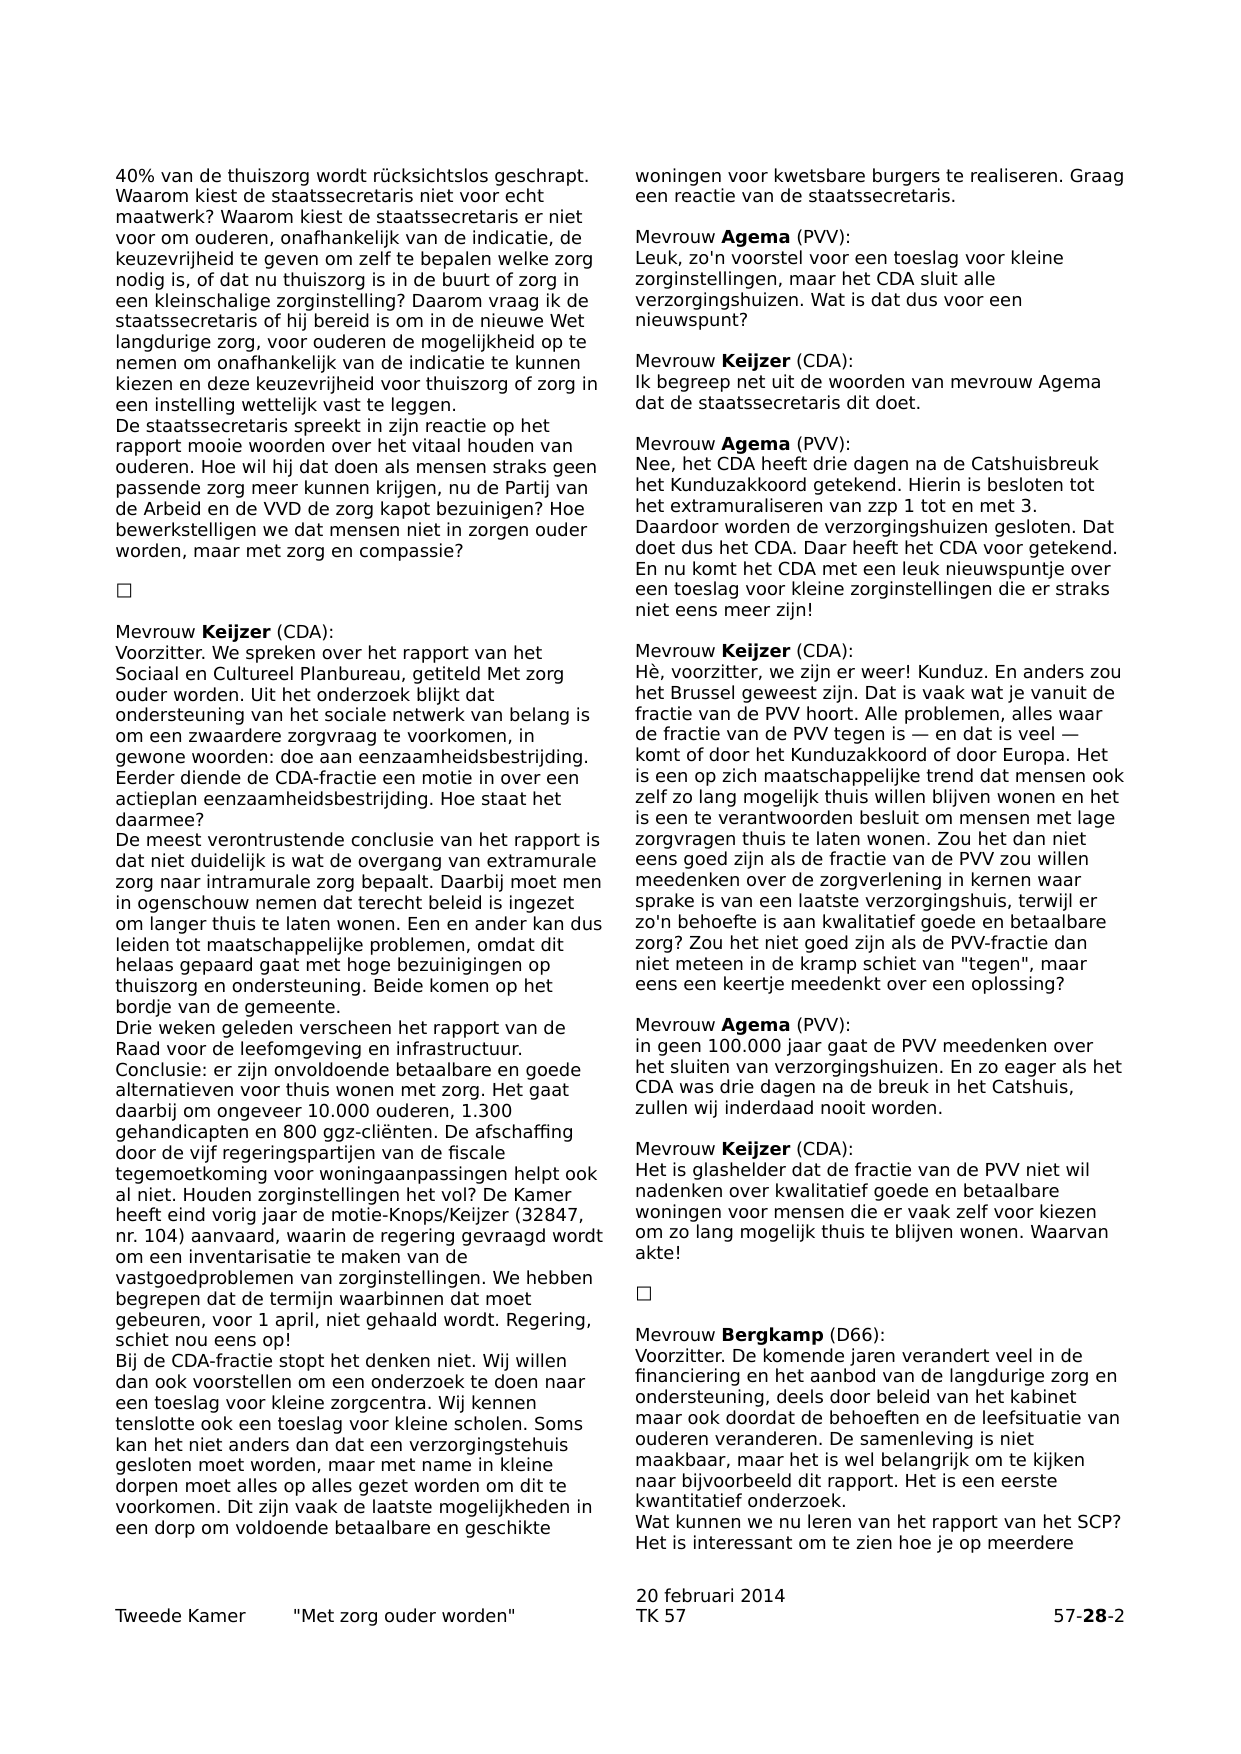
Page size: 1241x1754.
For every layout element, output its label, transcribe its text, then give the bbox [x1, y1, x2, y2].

text Wat kunnen we nu leren van het rapport van het SCP? Het is interessant om te zien hoe je op meerdere [635, 1512, 1125, 1554]
text Nee, het CDA heeft drie dagen na de Catshuisbreuk het Kunduzakkoord getekend. Hierin is besloten tot het extramuraliseren van zzp 1 tot en met 3. Daardoor worden de verzorgingshuizen gesloten. Dat doet dus het CDA. Daar heeft het CDA voor getekend. En nu komt het CDA met een leuk nieuwspuntje over een toeslag voor kleine zorginstellingen die er straks niet eens meer zijn! [635, 454, 1125, 621]
text Mevrouw Agema (PVV): [635, 1015, 1125, 1036]
text Mevrouw Bergkamp (D66): [635, 1324, 1125, 1345]
text in geen 100.000 jaar gaat de PVV meedenken over het sluiten van verzorgingshuizen. En zo eager als het CDA was drie dagen na de breuk in het Catshuis, zullen wij inderdaad nooit worden. [635, 1036, 1125, 1119]
text Het is glashelder dat de fractie van de PVV niet wil nadenken over kwalitatief goede en betaalbare woningen voor mensen die er vaak zelf voor kiezen om zo lang mogelijk thuis te blijven wonen. Waarvan akte! [635, 1160, 1125, 1264]
text Mevrouw Keijzer (CDA): [115, 622, 605, 643]
text Mevrouw Keijzer (CDA): [635, 1139, 1125, 1160]
text Bij de CDA-fractie stopt het denken niet. Wij willen dan ook voorstellen om een onderzoek te doen naar een toeslag voor kleine zorgcentra. Wij kennen tenslotte ook een toeslag voor kleine scholen. Soms kan het niet anders dan dat een verzorgingstehuis gesloten moet worden, maar met name in kleine dorpen moet alles op alles gezet worden om dit te voorkomen. Dit zijn vaak de laatste mogelijkheden in een dorp om voldoende betaalbare en geschikte [115, 1351, 605, 1538]
text Mevrouw Keijzer (CDA): [635, 641, 1125, 662]
text Mevrouw Agema (PVV): [635, 227, 1125, 248]
text Drie weken geleden verscheen het rapport van de Raad voor de leefomgeving en infrastructuur. Conclusie: er zijn onvoldoende betaalbare en goede alternatieven voor thuis wonen met zorg. Het gaat daarbij om ongeveer 10.000 ouderen, 1.300 gehandicapten en 800 ggz-cliënten. De afschaffing door de vijf regeringspartijen van de fiscale tegemoetkoming voor woningaanpassingen helpt ook al niet. Houden zorginstellingen het vol? De Kamer heeft eind vorig jaar de motie-Knops/Keijzer (32847, nr. 104) aanvaard, waarin de regering gevraagd wordt om een inventarisatie te maken van de vastgoedproblemen van zorginstellingen. We hebben begrepen dat de termijn waarbinnen dat moet gebeuren, voor 1 april, niet gehaald wordt. Regering, schiet nou eens op! [115, 1018, 605, 1351]
text Voorzitter. De komende jaren verandert veel in de financiering en het aanbod van de langdurige zorg en ondersteuning, deels door beleid van het kabinet maar ook doordat de behoeften en de leefsituatie van ouderen veranderen. De samenleving is niet maakbaar, maar het is wel belangrijk om te kijken naar bijvoorbeeld dit rapport. Het is een eerste kwantitatief onderzoek. [635, 1345, 1125, 1512]
text woningen voor kwetsbare burgers te realiseren. Graag een reactie van de staatssecretaris. [635, 165, 1125, 207]
text Leuk, zo'n voorstel voor een toeslag voor kleine zorginstellingen, maar het CDA sluit alle verzorgingshuizen. Wat is dat dus voor een nieuwspunt? [635, 248, 1125, 331]
text Mevrouw Keijzer (CDA): [635, 351, 1125, 372]
text Mevrouw Agema (PVV): [635, 433, 1125, 454]
text Ik begreep net uit de woorden van mevrouw Agema dat de staatssecretaris dit doet. [635, 372, 1125, 413]
text Voorzitter. We spreken over het rapport van het Sociaal en Cultureel Planbureau, getiteld Met zorg ouder worden. Uit het onderzoek blijkt dat ondersteuning van het sociale netwerk van belang is om een zwaardere zorgvraag te voorkomen, in gewone woorden: doe aan eenzaamheidsbestrijding. Eerder diende de CDA-fractie een motie in over een actieplan eenzaamheidsbestrijding. Hoe staat het daarmee? [115, 643, 605, 830]
text 40% van de thuiszorg wordt rücksichtslos geschrapt. [115, 165, 605, 186]
text Waarom kiest de staatssecretaris niet voor echt maatwerk? Waarom kiest de staatssecretaris er niet voor om ouderen, onafhankelijk van de indicatie, de keuzevrijheid te geven om zelf te bepalen welke zorg nodig is, of dat nu thuiszorg is in de buurt of zorg in een kleinschalige zorginstelling? Daarom vraag ik de staatssecretaris of hij bereid is om in de nieuwe Wet langdurige zorg, voor ouderen de mogelijkheid op te nemen om onafhankelijk van de indicatie te kunnen kiezen en deze keuzevrijheid voor thuiszorg of zorg in een instelling wettelijk vast te leggen. [115, 186, 605, 415]
text Hè, voorzitter, we zijn er weer! Kunduz. En anders zou het Brussel geweest zijn. Dat is vaak wat je vanuit de fractie van de PVV hoort. Alle problemen, alles waar de fractie van de PVV tegen is — en dat is veel — komt of door het Kunduzakkoord of door Europa. Het is een op zich maatschappelijke trend dat mensen ook zelf zo lang mogelijk thuis willen blijven wonen en het is een te verantwoorden besluit om mensen met lage zorgvragen thuis te laten wonen. Zou het dan niet eens goed zijn als de fractie van de PVV zou willen meedenken over de zorgverlening in kernen waar sprake is van een laatste verzorgingshuis, terwijl er zo'n behoefte is aan kwalitatief goede en betaalbare zorg? Zou het niet goed zijn als de PVV-fractie dan niet meteen in de kramp schiet van "tegen", maar eens een keertje meedenkt over een oplossing? [635, 662, 1125, 995]
text ⬜ [635, 1284, 1125, 1304]
text ⬜ [115, 581, 605, 602]
text De staatssecretaris spreekt in zijn reactie op het rapport mooie woorden over het vitaal houden van ouderen. Hoe wil hij dat doen als mensen straks geen passende zorg meer kunnen krijgen, nu de Partij van de Arbeid en de VVD de zorg kapot bezuinigen? Hoe bewerkstelligen we dat mensen niet in zorgen ouder worden, maar met zorg en compassie? [115, 415, 605, 561]
text De meest verontrustende conclusie van het rapport is dat niet duidelijk is wat de overgang van extramurale zorg naar intramurale zorg bepaalt. Daarbij moet men in ogenschouw nemen dat terecht beleid is ingezet om langer thuis te laten wonen. Een en ander kan dus leiden tot maatschappelijke problemen, omdat dit helaas gepaard gaat met hoge bezuinigingen op thuiszorg en ondersteuning. Beide komen op het bordje van de gemeente. [115, 830, 605, 1018]
